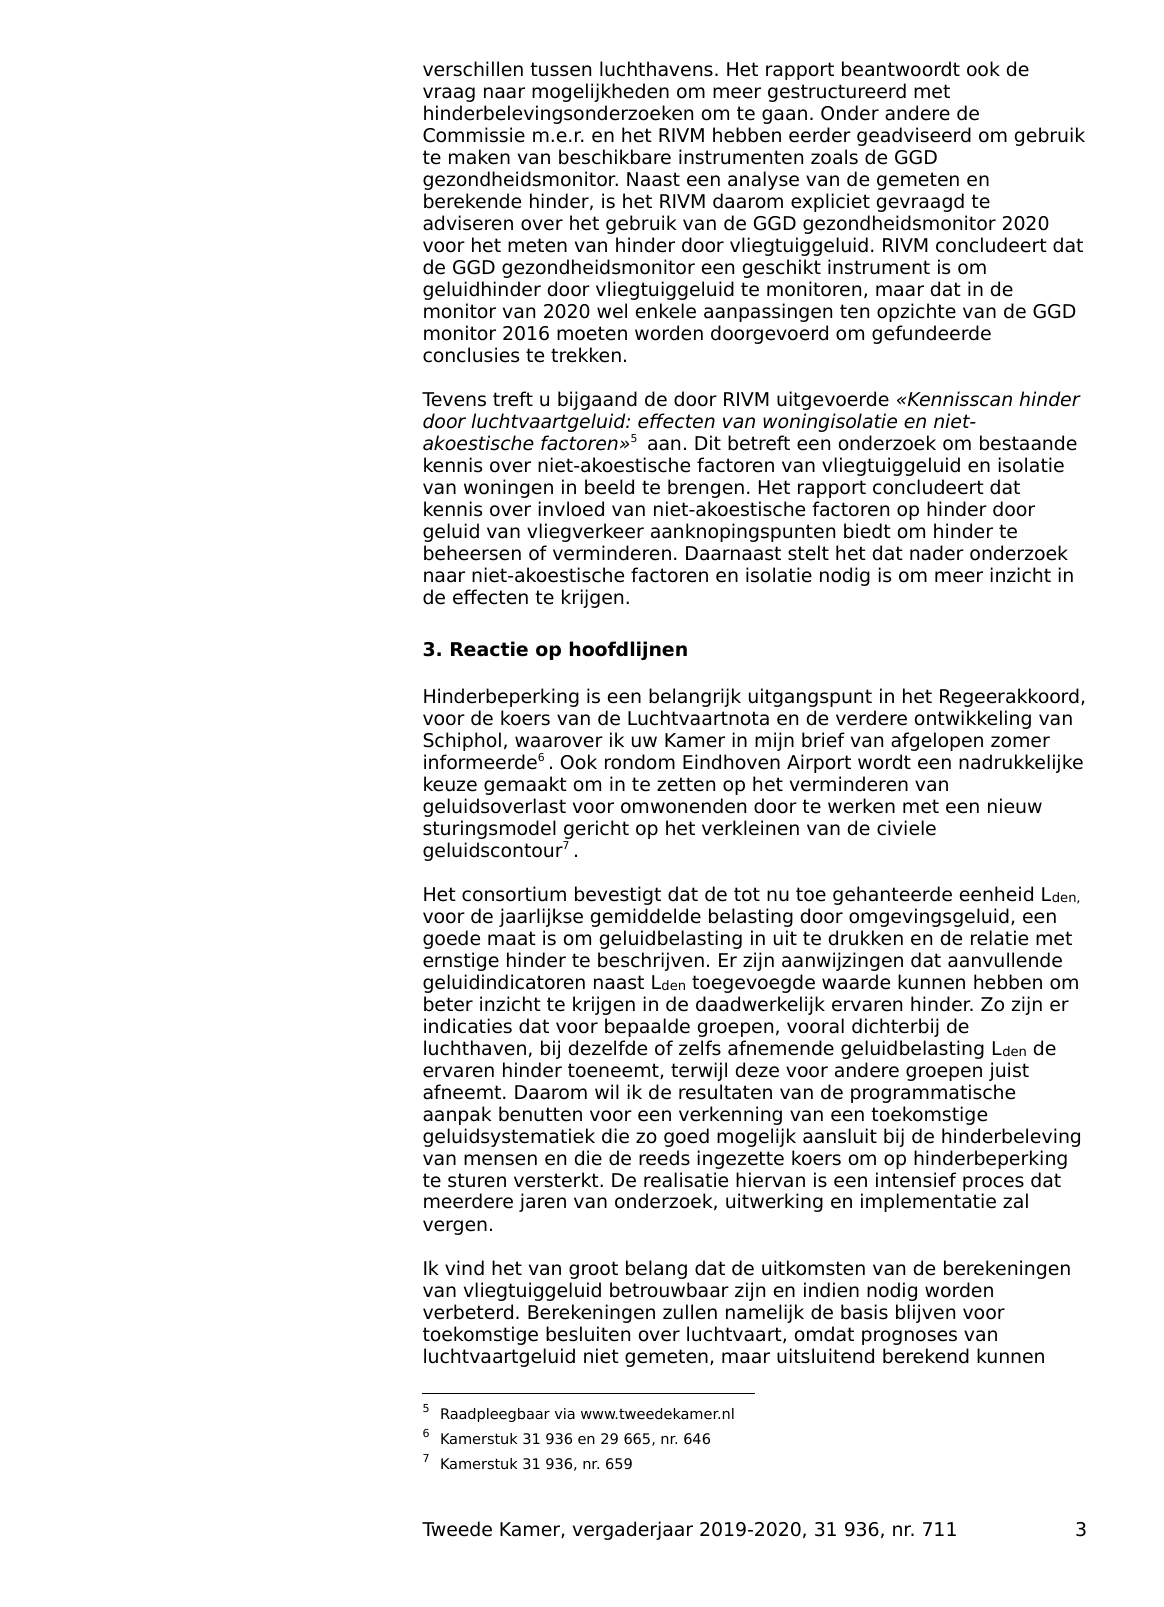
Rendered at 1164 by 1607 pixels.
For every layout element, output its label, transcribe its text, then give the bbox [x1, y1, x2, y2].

text Kamerstuk 31 936 en 29 665, nr. 646 [422, 1427, 1087, 1449]
text Ik vind het van groot belang dat de uitkomsten van de berekeningen van vliegtuiggeluid betrouwbaar zijn en indien nodig worden verbeterd. Berekeningen zullen namelijk de basis blijven voor toekomstige besluiten over luchtvaart, omdat prognoses van luchtvaartgeluid niet gemeten, maar uitsluitend berekend kunnen [422, 1258, 1087, 1367]
text Het consortium bevestigt dat de tot nu toe gehanteerde eenheid Lden, voor de jaarlijkse gemiddelde belasting door omgevingsgeluid, een goede maat is om geluidbelasting in uit te drukken en de relatie met ernstige hinder te beschrijven. Er zijn aanwijzingen dat aanvullende geluidindicatoren naast Lden toegevoegde waarde kunnen hebben om beter inzicht te krijgen in de daadwerkelijk ervaren hinder. Zo zijn er indicaties dat voor bepaalde groepen, vooral dichterbij de luchthaven, bij dezelfde of zelfs afnemende geluidbelasting Lden de ervaren hinder toeneemt, terwijl deze voor andere groepen juist afneemt. Daarom wil ik de resultaten van de programmatische aanpak benutten voor een verkenning van een toekomstige geluidsystematiek die zo goed mogelijk aansluit bij de hinderbeleving van mensen en die de reeds ingezette koers om op hinderbeperking te sturen versterkt. De realisatie hiervan is een intensief proces dat meerdere jaren van onderzoek, uitwerking en implementatie zal vergen. [422, 884, 1087, 1235]
text Tevens treft u bijgaand de door RIVM uitgevoerde «Kennisscan hinder door luchtvaartgeluid: effecten van woningisolatie en niet-akoestische factoren» aan. Dit betreft een onderzoek om bestaande kennis over niet-akoestische factoren van vliegtuiggeluid en isolatie van woningen in beeld te brengen. Het rapport concludeert dat kennis over invloed van niet-akoestische factoren op hinder door geluid van vliegverkeer aanknopingspunten biedt om hinder te beheersen of verminderen. Daarnaast stelt het dat nader onderzoek naar niet-akoestische factoren en isolatie nodig is om meer inzicht in de effecten te krijgen. [422, 389, 1087, 609]
subtitle 3. Reactie op hoofdlijnen [422, 639, 1087, 661]
text Kamerstuk 31 936, nr. 659 [422, 1452, 1087, 1474]
text verschillen tussen luchthavens. Het rapport beantwoordt ook de vraag naar mogelijkheden om meer gestructureerd met hinderbelevingsonderzoeken om te gaan. Onder andere de Commissie m.e.r. en het RIVM hebben eerder geadviseerd om gebruik te maken van beschikbare instrumenten zoals de GGD gezondheidsmonitor. Naast een analyse van de gemeten en berekende hinder, is het RIVM daarom expliciet gevraagd te adviseren over het gebruik van de GGD gezondheidsmonitor 2020 voor het meten van hinder door vliegtuiggeluid. RIVM concludeert dat de GGD gezondheidsmonitor een geschikt instrument is om geluidhinder door vliegtuiggeluid te monitoren, maar dat in de monitor van 2020 wel enkele aanpassingen ten opzichte van de GGD monitor 2016 moeten worden doorgevoerd om gefundeerde conclusies te trekken. [422, 59, 1087, 367]
text Hinderbeperking is een belangrijk uitgangspunt in het Regeerakkoord, voor de koers van de Luchtvaartnota en de verdere ontwikkeling van Schiphol, waarover ik uw Kamer in mijn brief van afgelopen zomer informeerde. Ook rondom Eindhoven Airport wordt een nadrukkelijke keuze gemaakt om in te zetten op het verminderen van geluidsoverlast voor omwonenden door te werken met een nieuw sturingsmodel gericht op het verkleinen van de civiele geluidscontour. [422, 686, 1087, 862]
text Raadpleegbaar via www.tweedekamer.nl [422, 1402, 1087, 1424]
